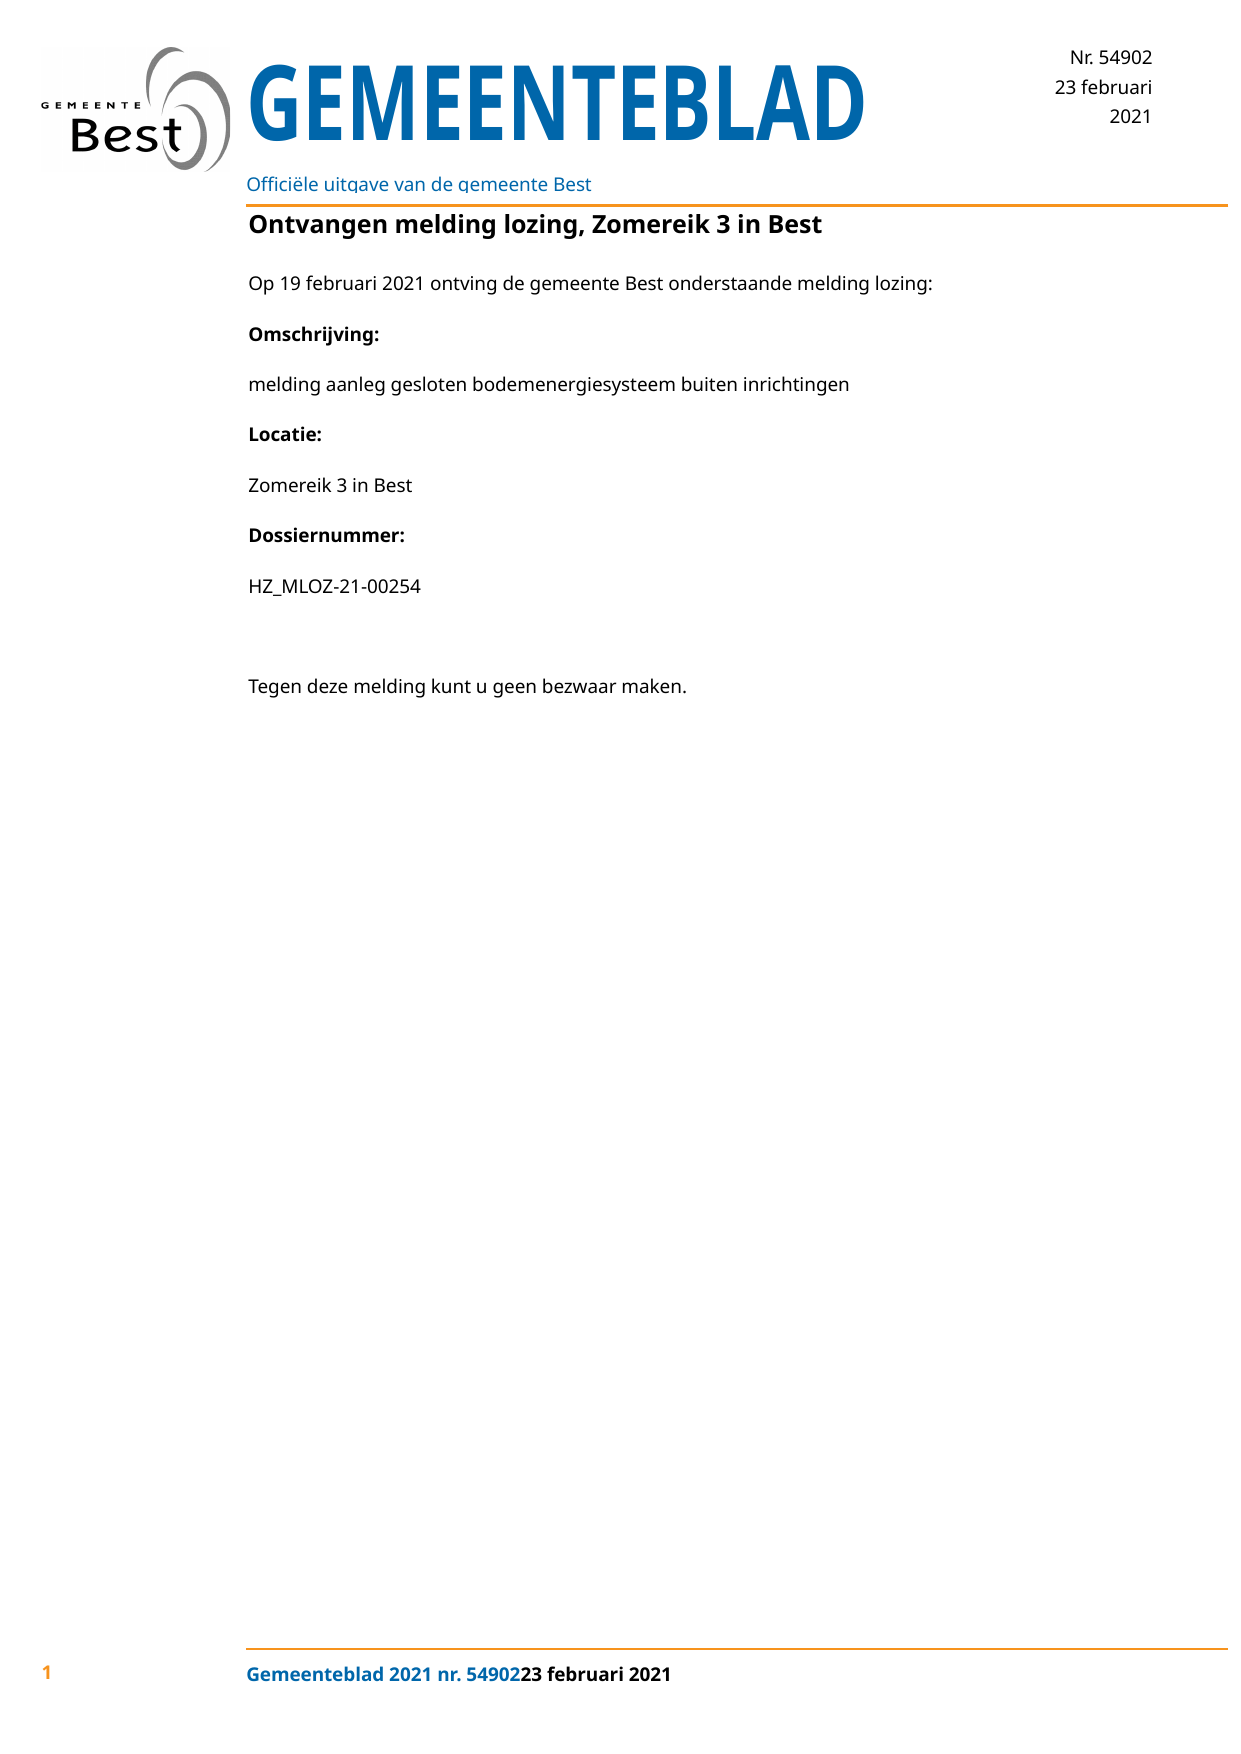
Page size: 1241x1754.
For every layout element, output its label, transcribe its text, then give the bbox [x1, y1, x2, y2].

picture [41, 47, 231, 172]
text Tegen deze melding kunt u geen bezwaar maken. [248, 674, 1152, 699]
text Ontvangen melding lozing, Zomereik 3 in Best [248, 207, 1152, 241]
text Zomereik 3 in Best [248, 472, 1152, 498]
text Omschrijving: [248, 321, 1152, 346]
text Dossiernummer: [248, 522, 1152, 548]
text Op 19 februari 2021 ontving de gemeente Best onderstaande melding lozing: [248, 270, 1152, 296]
text melding aanleg gesloten bodemenergiesysteem buiten inrichtingen [248, 371, 1152, 397]
text Locatie: [248, 422, 1152, 447]
text HZ_MLOZ-21-00254 [248, 573, 1152, 598]
